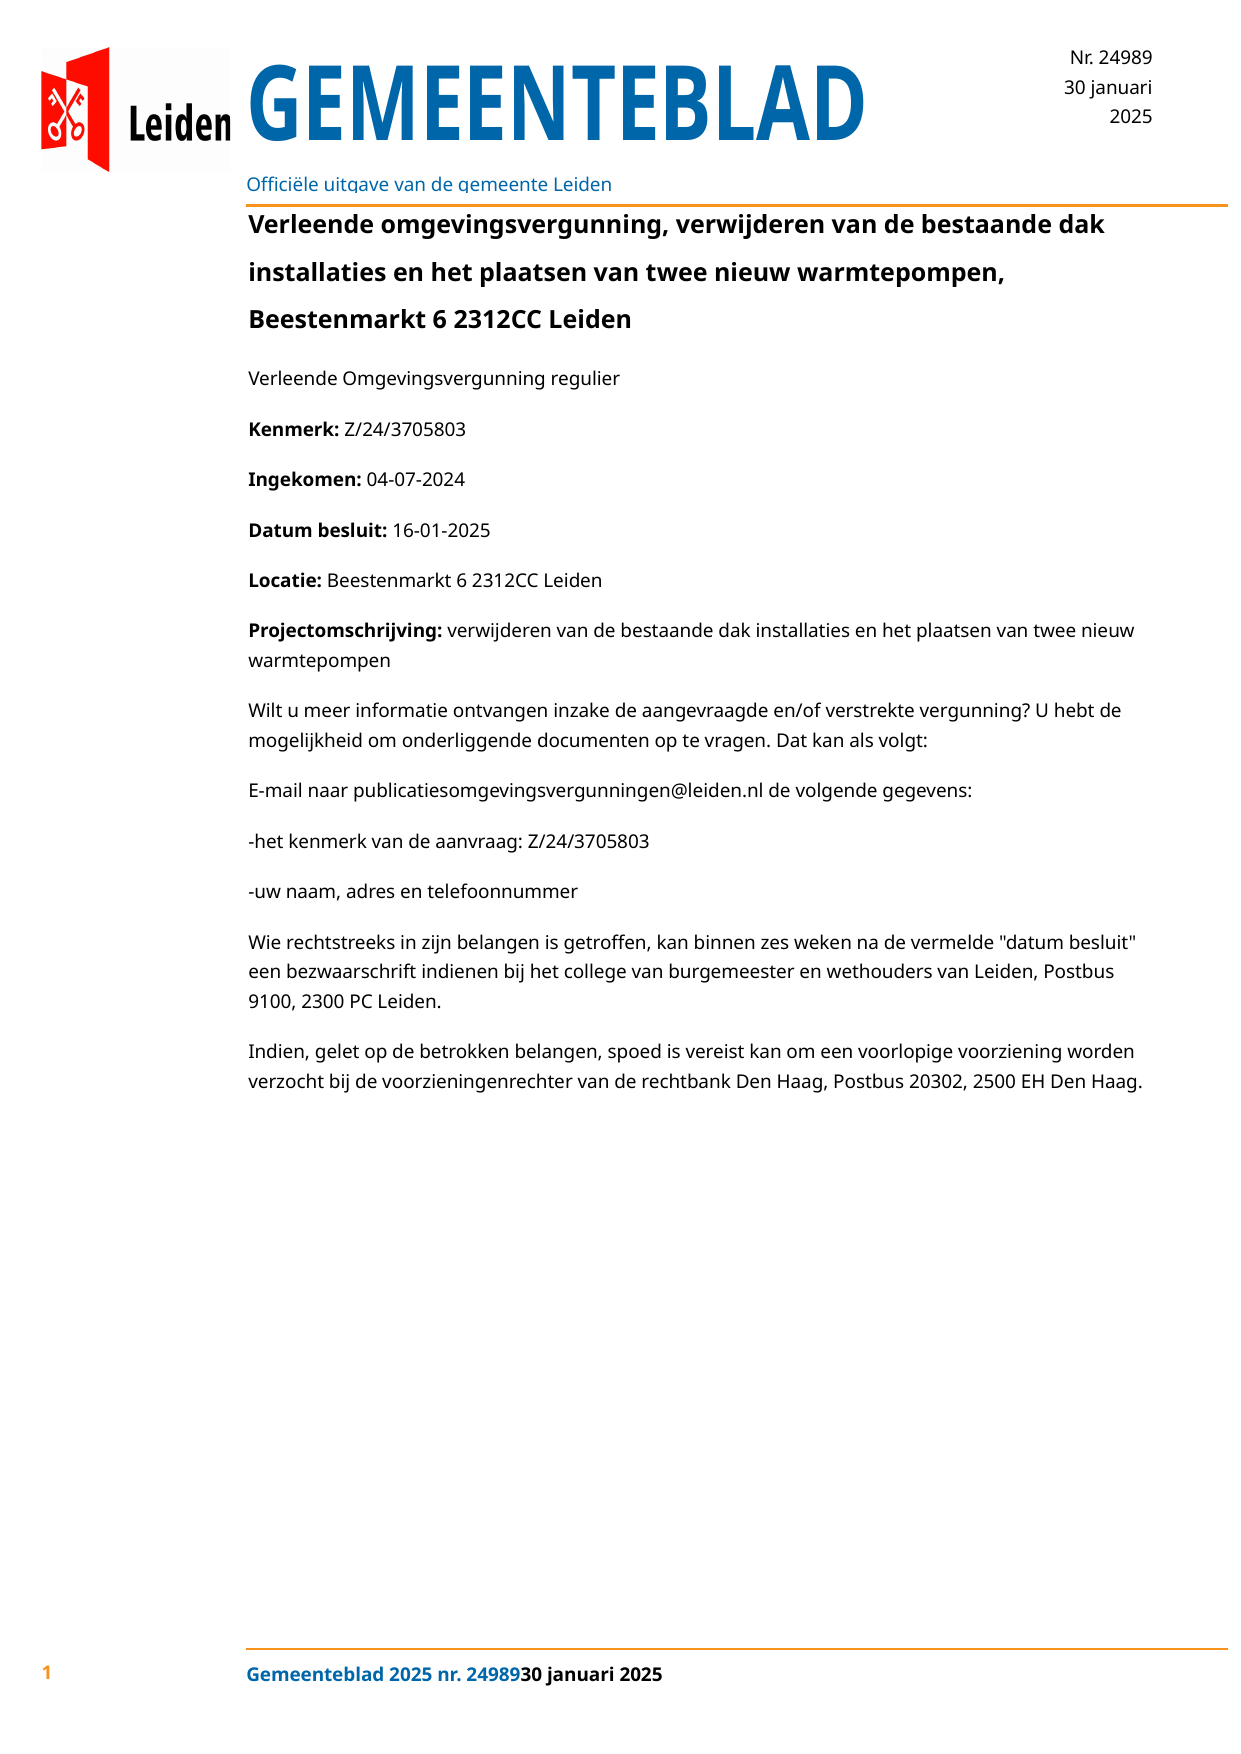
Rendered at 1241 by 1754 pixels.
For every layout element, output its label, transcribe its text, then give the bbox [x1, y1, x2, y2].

text -het kenmerk van de aanvraag: Z/24/3705803 [248, 828, 1152, 854]
text -uw naam, adres en telefoonnummer [248, 878, 1152, 904]
text Locatie: Beestenmarkt 6 2312CC Leiden [248, 567, 1152, 593]
text Verleende omgevingsvergunning, verwijderen van de bestaande dak installaties en het plaatsen van twee nieuw warmtepompen, Beestenmarkt 6 2312CC Leiden [248, 207, 1152, 336]
picture [41, 47, 231, 172]
text Verleende Omgevingsvergunning regulier [248, 366, 1152, 391]
text Projectomschrijving: verwijderen van de bestaande dak installaties en het plaatsen van twee nieuw warmtepompen [248, 618, 1152, 673]
text Kenmerk: Z/24/3705803 [248, 416, 1152, 442]
text Datum besluit: 16-01-2025 [248, 517, 1152, 542]
text Wie rechtstreeks in zijn belangen is getroffen, kan binnen zes weken na de vermelde "datum besluit" een bezwaarschrift indienen bij het college van burgemeester en wethouders van Leiden, Postbus 9100, 2300 PC Leiden. [248, 929, 1152, 1014]
text Wilt u meer informatie ontvangen inzake de aangevraagde en/of verstrekte vergunning? U hebt de mogelijkheid om onderliggende documenten op te vragen. Dat kan als volgt: [248, 698, 1152, 753]
text Indien, gelet op de betrokken belangen, spoed is vereist kan om een voorlopige voorziening worden verzocht bij de voorzieningenrechter van de rechtbank Den Haag, Postbus 20302, 2500 EH Den Haag. [248, 1038, 1152, 1094]
text E-mail naar publicatiesomgevingsvergunningen@leiden.nl de volgende gegevens: [248, 778, 1152, 803]
text Ingekomen: 04-07-2024 [248, 466, 1152, 492]
